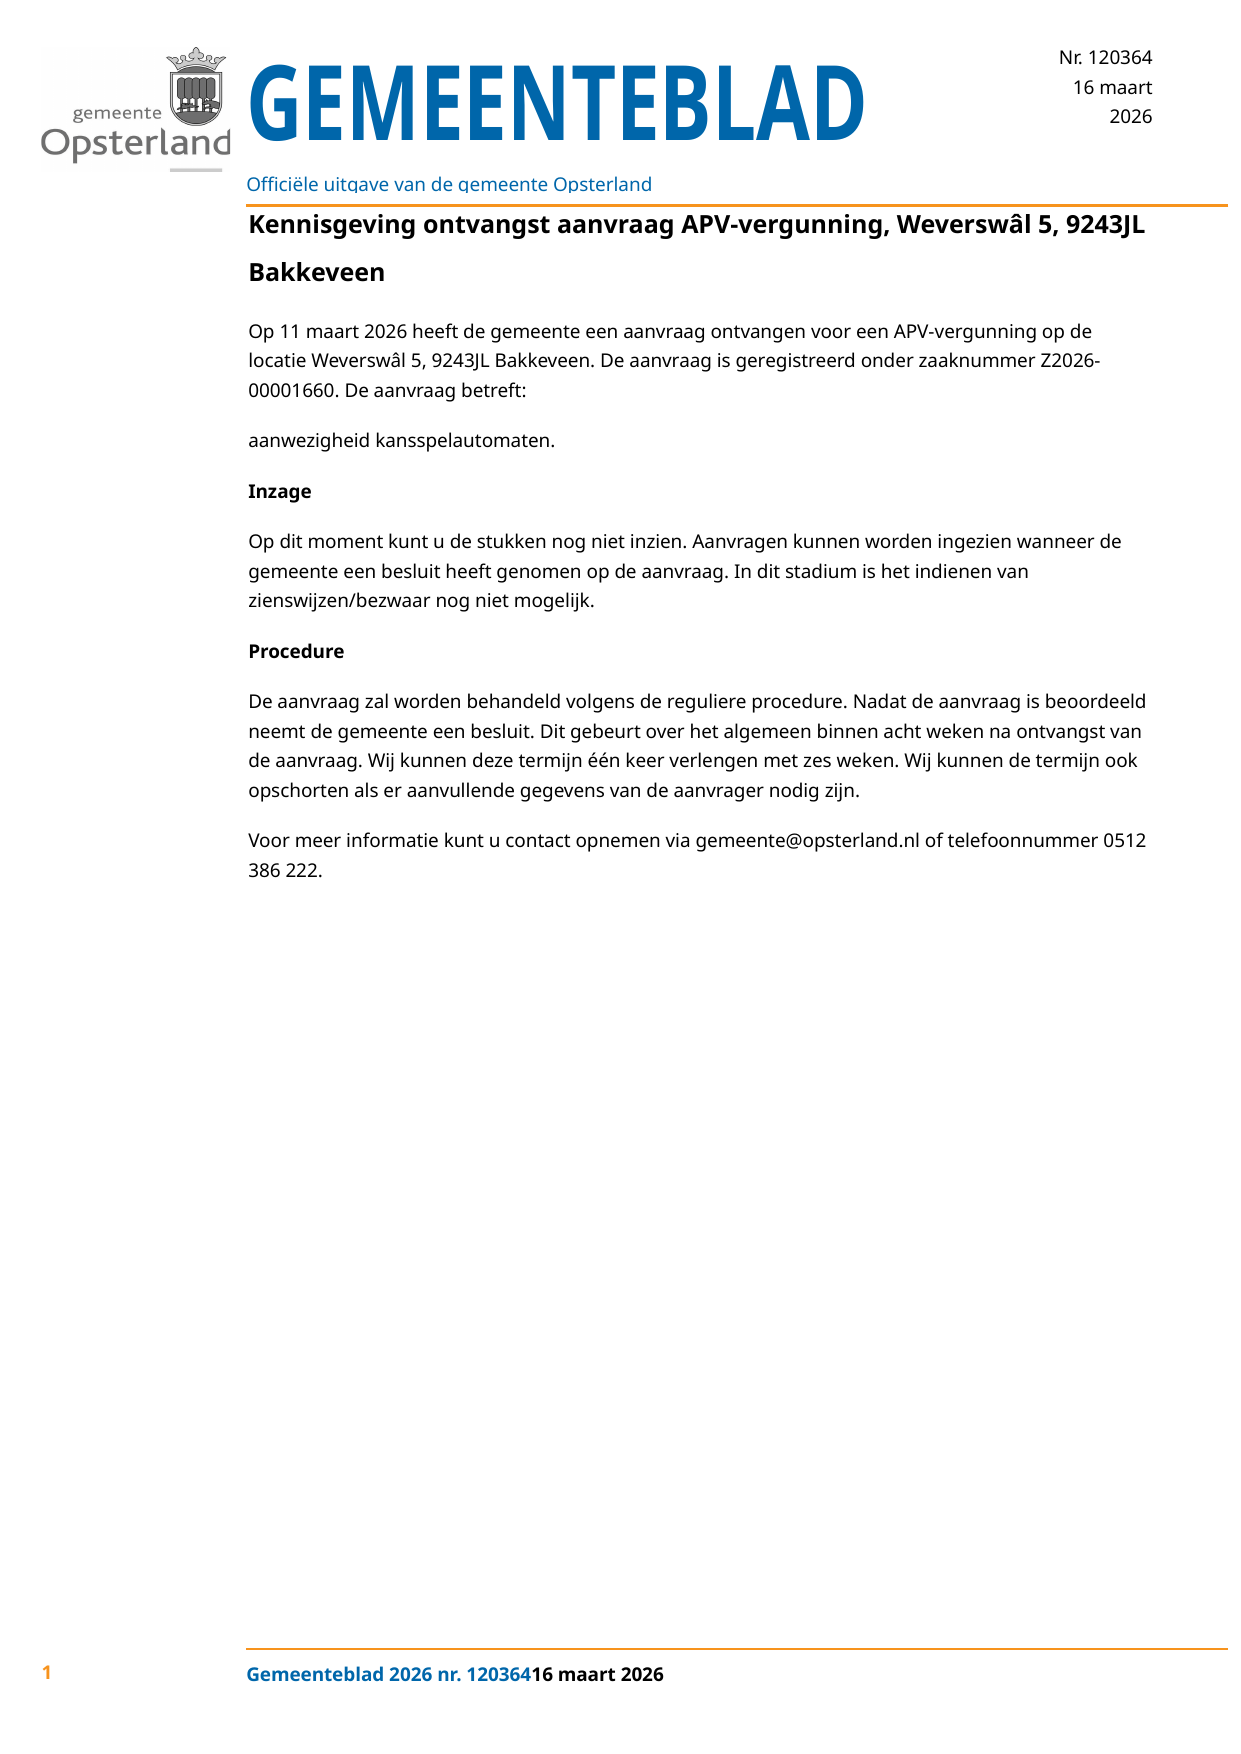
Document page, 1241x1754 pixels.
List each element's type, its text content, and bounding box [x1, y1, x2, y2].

text Voor meer informatie kunt u contact opnemen via gemeente@opsterland.nl of telefoonnummer 0512 386 222. [248, 827, 1152, 883]
text Op 11 maart 2026 heeft de gemeente een aanvraag ontvangen voor een APV-vergunning op de locatie Weverswâl 5, 9243JL Bakkeveen. De aanvraag is geregistreerd onder zaaknummer Z2026-00001660. De aanvraag betreft: [248, 318, 1152, 403]
text Inzage [248, 478, 1152, 504]
text Procedure [248, 638, 1152, 664]
text Op dit moment kunt u de stukken nog niet inzien. Aanvragen kunnen worden ingezien wanneer de gemeente een besluit heeft genomen op de aanvraag. In dit stadium is het indienen van zienswijzen/bezwaar nog niet mogelijk. [248, 528, 1152, 613]
text aanwezigheid kansspelautomaten. [248, 427, 1152, 453]
text De aanvraag zal worden behandeld volgens de reguliere procedure. Nadat de aanvraag is beoordeeld neemt de gemeente een besluit. Dit gebeurt over het algemeen binnen acht weken na ontvangst van de aanvraag. Wij kunnen deze termijn één keer verlengen met zes weken. Wij kunnen de termijn ook opschorten als er aanvullende gegevens van de aanvrager nodig zijn. [248, 688, 1152, 803]
text Kennisgeving ontvangst aanvraag APV-vergunning, Weverswâl 5, 9243JL Bakkeveen [248, 207, 1152, 288]
picture [41, 47, 231, 172]
